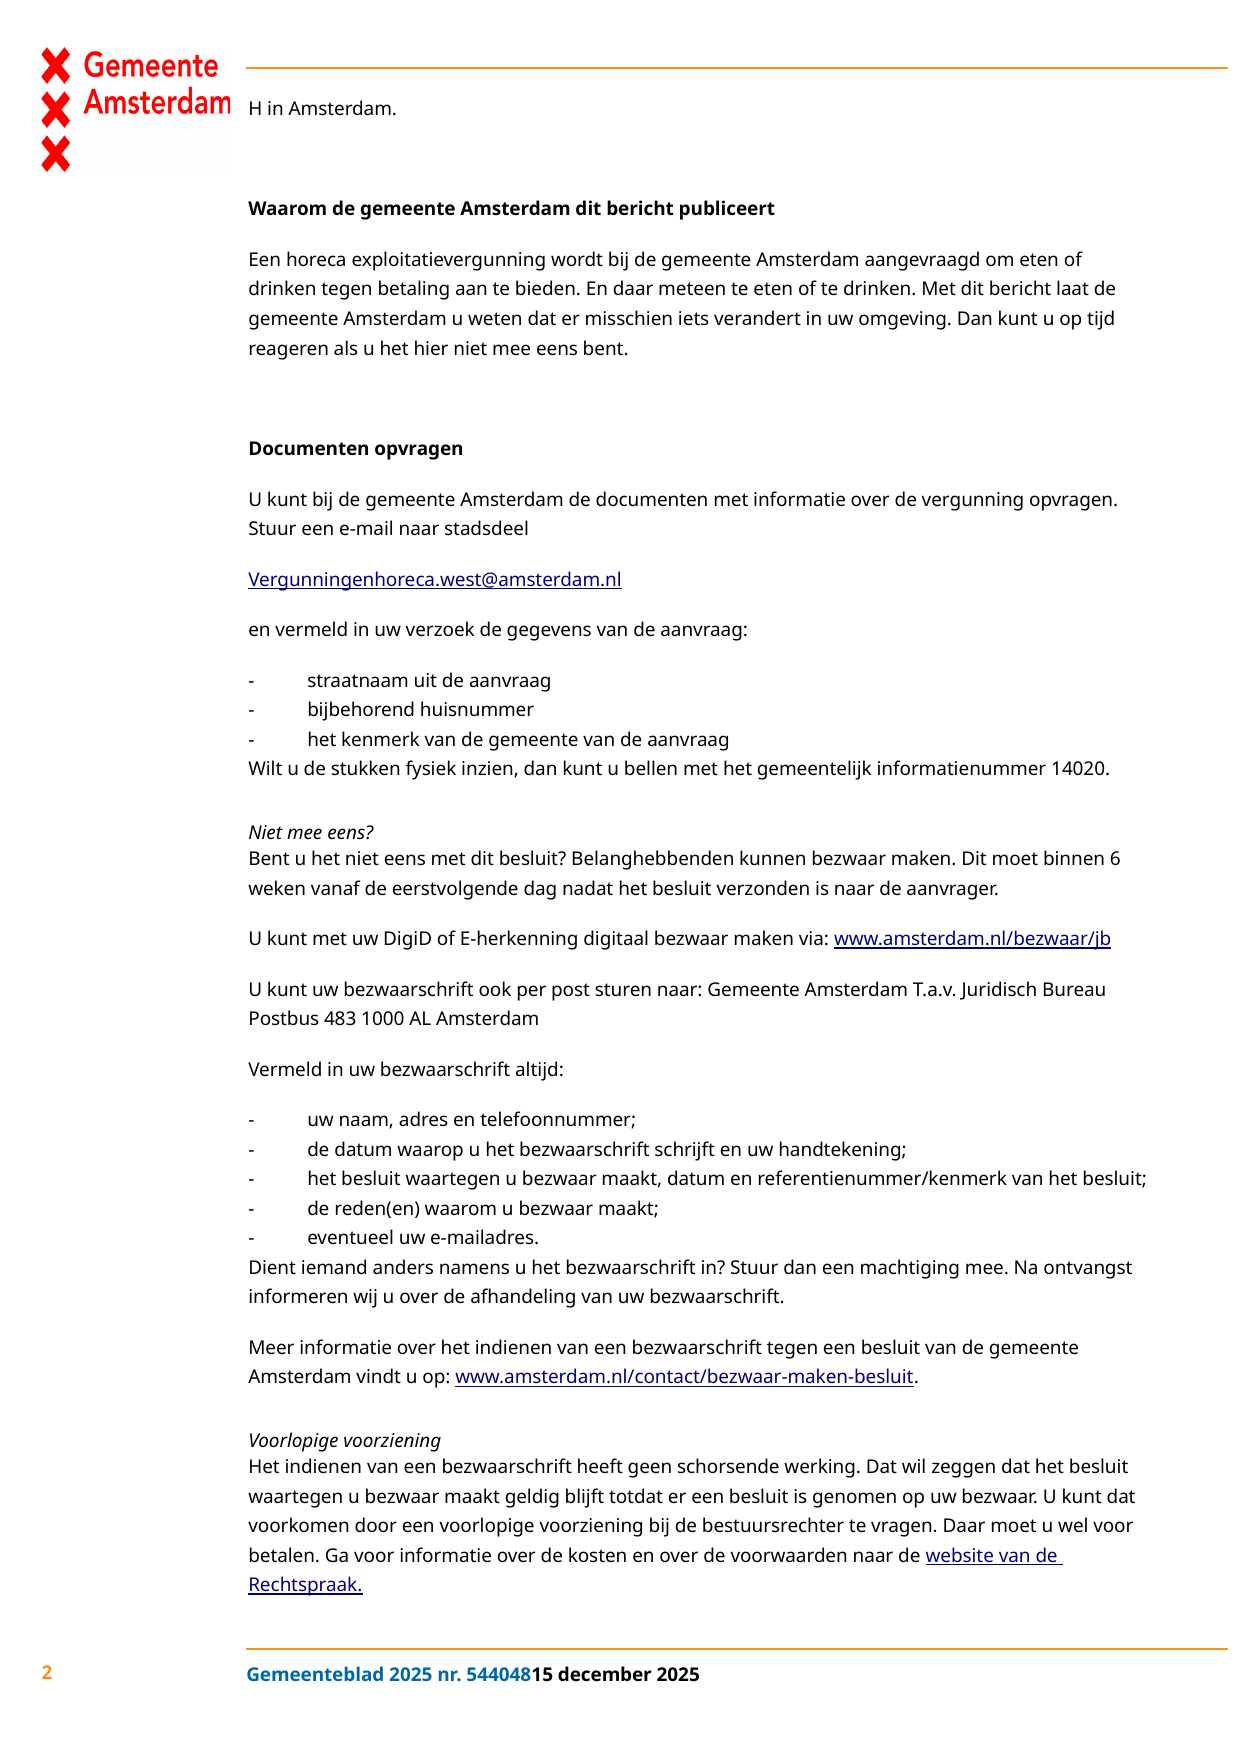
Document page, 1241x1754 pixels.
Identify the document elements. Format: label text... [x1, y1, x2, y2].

picture [41, 47, 231, 172]
list het besluit waartegen u bezwaar maakt, datum en referentienummer/kenmerk van het besluit; [248, 1165, 1152, 1191]
text en vermeld in uw verzoek de gegevens van de aanvraag: [248, 616, 1152, 642]
text Wilt u de stukken fysiek inzien, dan kunt u bellen met het gemeentelijk informatienummer 14020. [248, 756, 1152, 781]
text Het indienen van een bezwaarschrift heeft geen schorsende werking. Dat wil zeggen dat het besluit waartegen u bezwaar maakt geldig blijft totdat er een besluit is genomen op uw bezwaar. U kunt dat voorkomen door een voorlopige voorziening bij de bestuursrechter te vragen. Daar moet u wel voor betalen. Ga voor informatie over de kosten en over de voorwaarden naar de website van de Rechtspraak. [248, 1453, 1152, 1597]
text Niet mee eens? [248, 819, 1152, 845]
text Dient iemand anders namens u het bezwaarschrift in? Stuur dan een machtiging mee. Na ontvangst informeren wij u over de afhandeling van uw bezwaarschrift. [248, 1254, 1152, 1309]
text Vermeld in uw bezwaarschrift altijd: [248, 1056, 1152, 1081]
list de reden(en) waarom u bezwaar maakt; [248, 1195, 1152, 1221]
list het kenmerk van de gemeente van de aanvraag [248, 726, 1152, 752]
text Meer informatie over het indienen van een bezwaarschrift tegen een besluit van de gemeente Amsterdam vindt u op: www.amsterdam.nl/contact/bezwaar-maken-besluit. [248, 1334, 1152, 1389]
text Vergunningenhoreca.west@amsterdam.nl [248, 566, 1152, 592]
list straatnaam uit de aanvraag [248, 667, 1152, 693]
text Bent u het niet eens met dit besluit? Belanghebbenden kunnen bezwaar maken. Dit moet binnen 6 weken vanaf de eerstvolgende dag nadat het besluit verzonden is naar de aanvrager. [248, 845, 1152, 901]
text Voorlopige voorziening [248, 1428, 1152, 1453]
text Documenten opvragen [248, 436, 1152, 461]
text U kunt bij de gemeente Amsterdam de documenten met informatie over de vergunning opvragen. Stuur een e-mail naar stadsdeel [248, 486, 1152, 541]
text H in Amsterdam. [248, 95, 1152, 121]
text Een horeca exploitatievergunning wordt bij de gemeente Amsterdam aangevraagd om eten of drinken tegen betaling aan te bieden. En daar meteen te eten of te drinken. Met dit bericht laat de gemeente Amsterdam u weten dat er misschien iets verandert in uw omgeving. Dan kunt u op tijd reageren als u het hier niet mee eens bent. [248, 246, 1152, 361]
list eventueel uw e-mailadres. [248, 1224, 1152, 1250]
list bijbehorend huisnummer [248, 696, 1152, 722]
text U kunt uw bezwaarschrift ook per post sturen naar: Gemeente Amsterdam T.a.v. Juridisch Bureau Postbus 483 1000 AL Amsterdam [248, 976, 1152, 1031]
list uw naam, adres en telefoonnummer; [248, 1106, 1152, 1132]
text U kunt met uw DigiD of E-herkenning digitaal bezwaar maken via: www.amsterdam.nl/bezwaar/jb [248, 925, 1152, 951]
text Waarom de gemeente Amsterdam dit bericht publiceert [248, 196, 1152, 221]
list de datum waarop u het bezwaarschrift schrijft en uw handtekening; [248, 1136, 1152, 1161]
